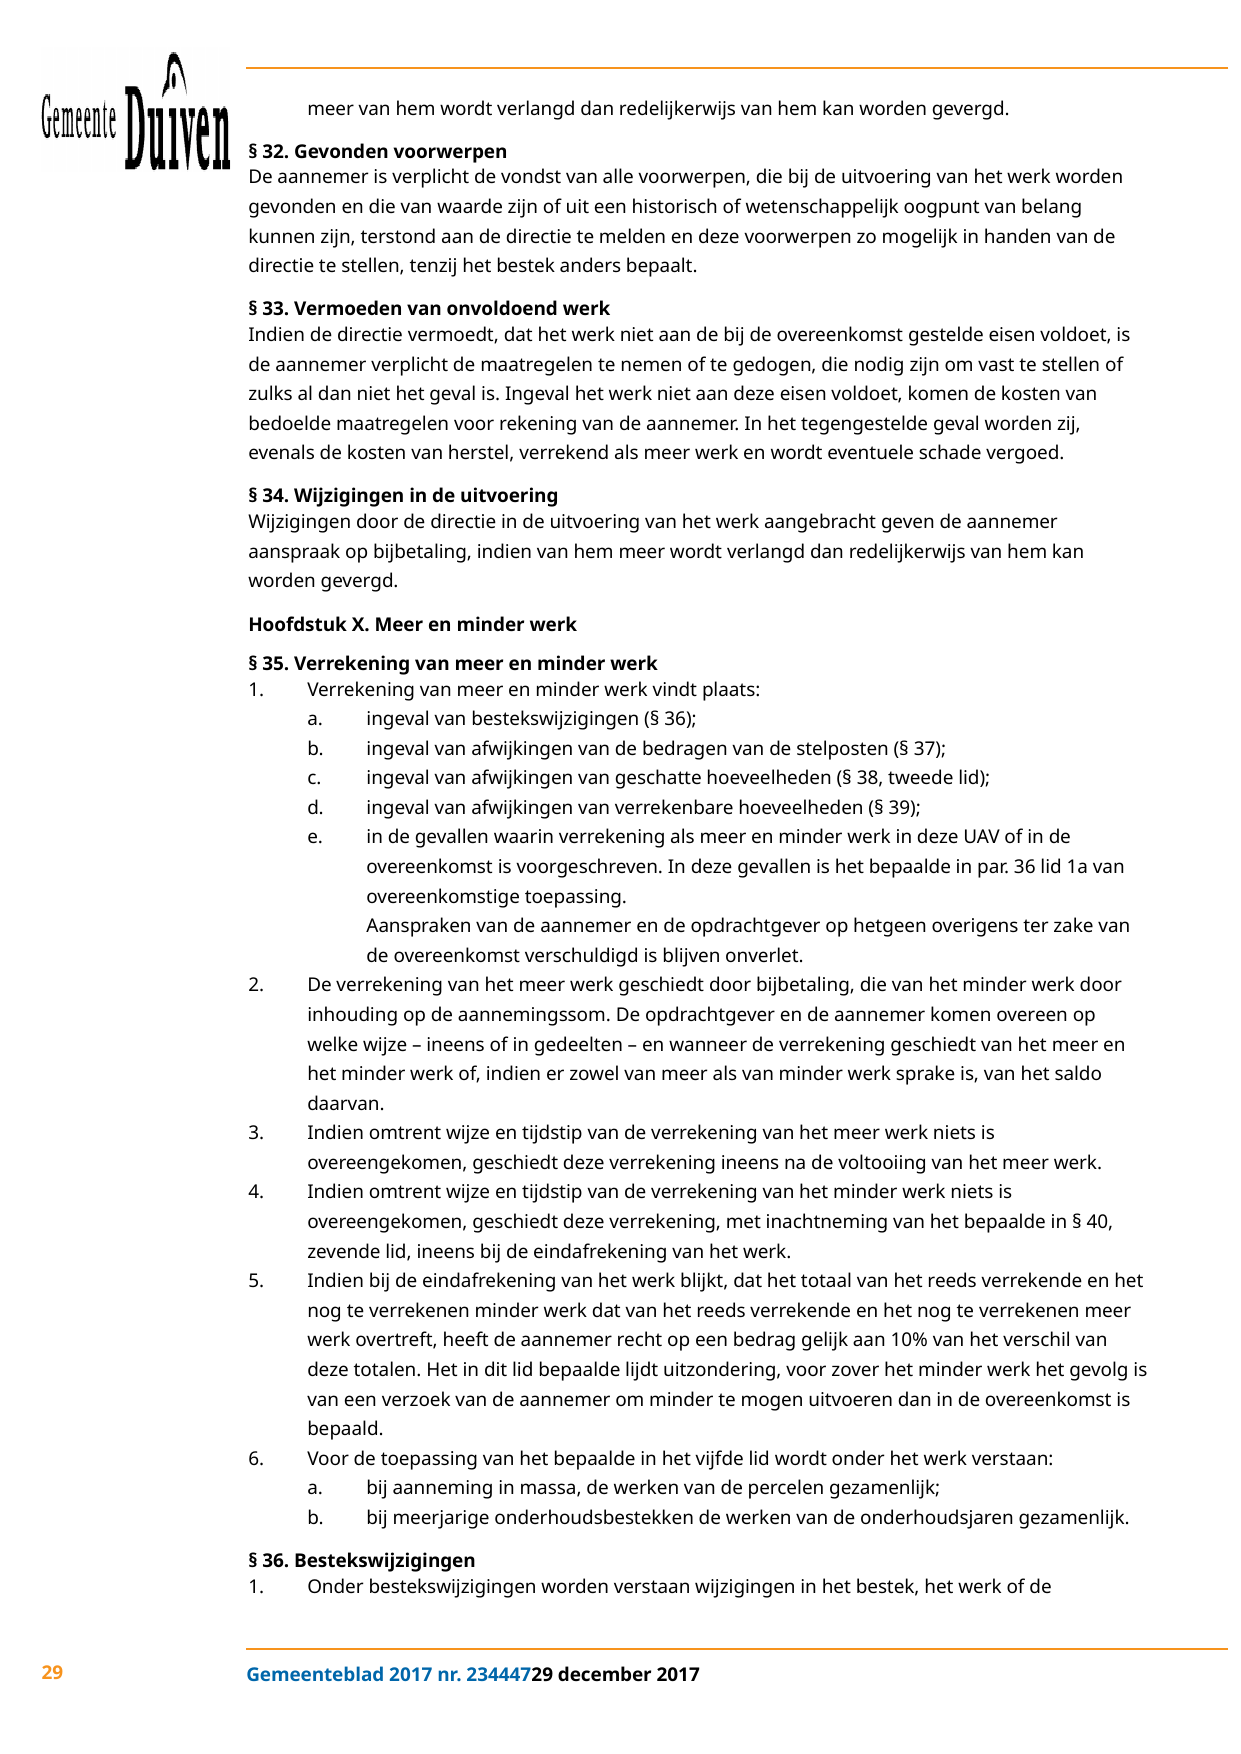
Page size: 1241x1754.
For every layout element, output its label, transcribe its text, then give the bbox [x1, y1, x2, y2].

text § 35. Verrekening van meer en minder werk [248, 650, 1152, 676]
text § 36. Bestekswijzigingen [248, 1547, 1152, 1573]
list meer van hem wordt verlangd dan redelijkerwijs van hem kan worden gevergd. [248, 95, 1152, 121]
list De verrekening van het meer werk geschiedt door bijbetaling, die van het minder werk door inhouding op de aannemingssom. De opdrachtgever en de aannemer komen overeen op welke wijze – ineens of in gedeelten – en wanneer de verrekening geschiedt van het meer en het minder werk of, indien er zowel van meer als van minder werk sprake is, van het saldo daarvan. [248, 972, 1152, 1116]
list Indien bij de eindafrekening van het werk blijkt, dat het totaal van het reeds verrekende en het nog te verrekenen minder werk dat van het reeds verrekende en het nog te verrekenen meer werk overtreft, heeft de aannemer recht op een bedrag gelijk aan 10% van het verschil van deze totalen. Het in dit lid bepaalde lijdt uitzondering, voor zover het minder werk het gevolg is van een verzoek van de aannemer om minder te mogen uitvoeren dan in de overeenkomst is bepaald. [248, 1267, 1152, 1441]
text Hoofdstuk X. Meer en minder werk [248, 611, 1152, 636]
list Indien omtrent wijze en tijdstip van de verrekening van het meer werk niets is overeengekomen, geschiedt deze verrekening ineens na de voltooiing van het meer werk. [248, 1119, 1152, 1175]
text § 34. Wijzigingen in de uitvoering [248, 483, 1152, 508]
list ingeval van bestekswijzigingen (§ 36); [307, 705, 1152, 731]
list ingeval van afwijkingen van verrekenbare hoeveelheden (§ 39); [307, 794, 1152, 820]
list Verrekening van meer en minder werk vindt plaats: [248, 676, 1152, 701]
picture [41, 47, 231, 172]
list Indien omtrent wijze en tijdstip van de verrekening van het minder werk niets is overeengekomen, geschiedt deze verrekening, met inachtneming van het bepaalde in § 40, zevende lid, ineens bij de eindafrekening van het werk. [248, 1179, 1152, 1263]
text Wijzigingen door de directie in de uitvoering van het werk aangebracht geven de aannemer aanspraak op bijbetaling, indien van hem meer wordt verlangd dan redelijkerwijs van hem kan worden gevergd. [248, 508, 1152, 593]
list Onder bestekswijzigingen worden verstaan wijzigingen in het bestek, het werk of de [248, 1573, 1152, 1599]
list Voor de toepassing van het bepaalde in het vijfde lid wordt onder het werk verstaan: [248, 1445, 1152, 1471]
list in de gevallen waarin verrekening als meer en minder werk in deze UAV of in de overeenkomst is voorgeschreven. In deze gevallen is het bepaalde in par. 36 lid 1a van overeenkomstige toepassing. [307, 824, 1152, 908]
text § 33. Vermoeden van onvoldoend werk [248, 296, 1152, 321]
text Indien de directie vermoedt, dat het werk niet aan de bij de overeenkomst gestelde eisen voldoet, is de aannemer verplicht de maatregelen te nemen of te gedogen, die nodig zijn om vast te stellen of zulks al dan niet het geval is. Ingeval het werk niet aan deze eisen voldoet, komen de kosten van bedoelde maatregelen voor rekening van de aannemer. In het tegengestelde geval worden zij, evenals de kosten van herstel, verrekend als meer werk en wordt eventuele schade vergoed. [248, 321, 1152, 465]
text § 32. Gevonden voorwerpen [248, 138, 1152, 164]
list ingeval van afwijkingen van de bedragen van de stelposten (§ 37); [307, 735, 1152, 761]
list bij meerjarige onderhoudsbestekken de werken van de onderhoudsjaren gezamenlijk. [307, 1504, 1152, 1530]
list Aanspraken van de aannemer en de opdrachtgever op hetgeen overigens ter zake van de overeenkomst verschuldigd is blijven onverlet. [307, 912, 1152, 968]
list ingeval van afwijkingen van geschatte hoeveelheden (§ 38, tweede lid); [307, 764, 1152, 790]
text De aannemer is verplicht de vondst van alle voorwerpen, die bij de uitvoering van het werk worden gevonden en die van waarde zijn of uit een historisch of wetenschappelijk oogpunt van belang kunnen zijn, terstond aan de directie te melden en deze voorwerpen zo mogelijk in handen van de directie te stellen, tenzij het bestek anders bepaalt. [248, 164, 1152, 278]
list bij aanneming in massa, de werken van de percelen gezamenlijk; [307, 1474, 1152, 1500]
